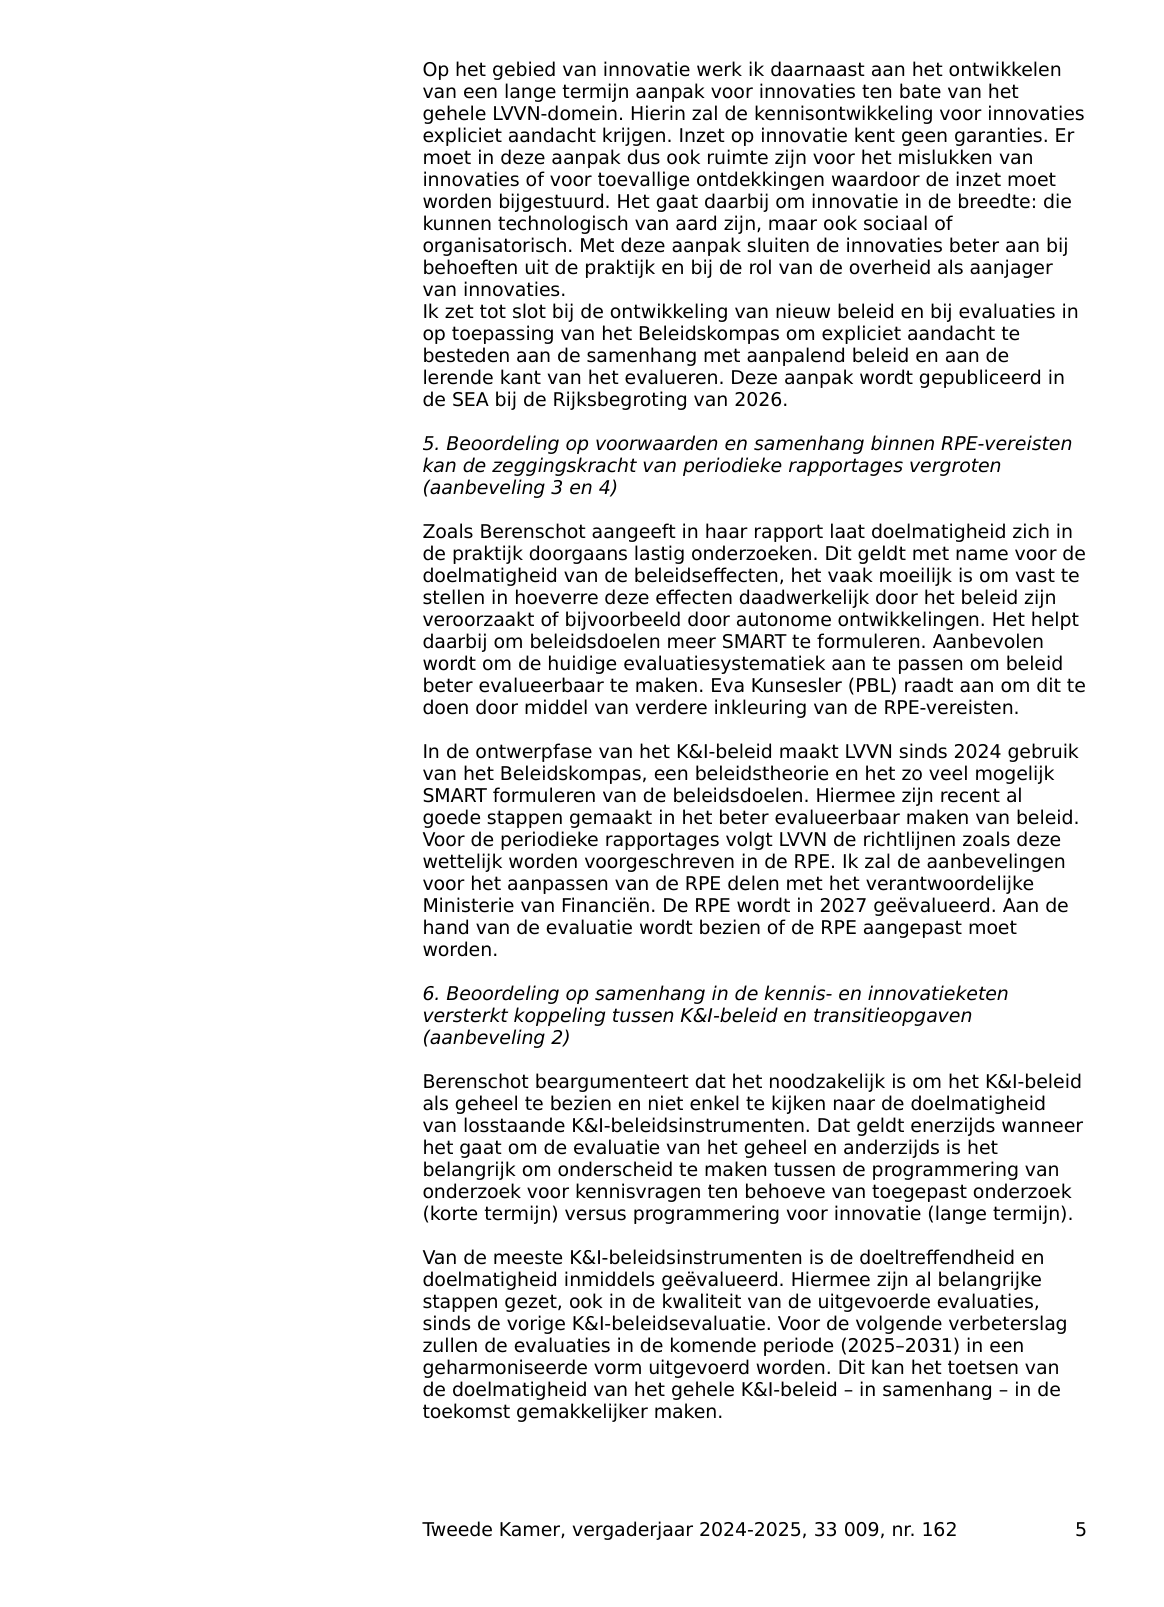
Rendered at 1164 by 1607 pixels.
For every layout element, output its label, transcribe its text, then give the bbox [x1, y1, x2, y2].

subtitle 5. Beoordeling op voorwaarden en samenhang binnen RPE-vereisten kan de zeggingskracht van periodieke rapportages vergroten (aanbeveling 3 en 4) [422, 433, 1087, 499]
text Ik zet tot slot bij de ontwikkeling van nieuw beleid en bij evaluaties in op toepassing van het Beleidskompas om expliciet aandacht te besteden aan de samenhang met aanpalend beleid en aan de lerende kant van het evalueren. Deze aanpak wordt gepubliceerd in de SEA bij de Rijksbegroting van 2026. [422, 301, 1087, 411]
subtitle 6. Beoordeling op samenhang in de kennis- en innovatieketen versterkt koppeling tussen K&I-beleid en transitieopgaven (aanbeveling 2) [422, 983, 1087, 1049]
text Van de meeste K&I-beleidsinstrumenten is de doeltreffendheid en doelmatigheid inmiddels geëvalueerd. Hiermee zijn al belangrijke stappen gezet, ook in de kwaliteit van de uitgevoerde evaluaties, sinds de vorige K&I-beleidsevaluatie. Voor de volgende verbeterslag zullen de evaluaties in de komende periode (2025–2031) in een geharmoniseerde vorm uitgevoerd worden. Dit kan het toetsen van de doelmatigheid van het gehele K&I-beleid – in samenhang – in de toekomst gemakkelijker maken. [422, 1247, 1087, 1423]
text Op het gebied van innovatie werk ik daarnaast aan het ontwikkelen van een lange termijn aanpak voor innovaties ten bate van het gehele LVVN-domein. Hierin zal de kennisontwikkeling voor innovaties expliciet aandacht krijgen. Inzet op innovatie kent geen garanties. Er moet in deze aanpak dus ook ruimte zijn voor het mislukken van innovaties of voor toevallige ontdekkingen waardoor de inzet moet worden bijgestuurd. Het gaat daarbij om innovatie in de breedte: die kunnen technologisch van aard zijn, maar ook sociaal of organisatorisch. Met deze aanpak sluiten de innovaties beter aan bij behoeften uit de praktijk en bij de rol van de overheid als aanjager van innovaties. [422, 59, 1087, 301]
text In de ontwerpfase van het K&I-beleid maakt LVVN sinds 2024 gebruik van het Beleidskompas, een beleidstheorie en het zo veel mogelijk SMART formuleren van de beleidsdoelen. Hiermee zijn recent al goede stappen gemaakt in het beter evalueerbaar maken van beleid. Voor de periodieke rapportages volgt LVVN de richtlijnen zoals deze wettelijk worden voorgeschreven in de RPE. Ik zal de aanbevelingen voor het aanpassen van de RPE delen met het verantwoordelijke Ministerie van Financiën. De RPE wordt in 2027 geëvalueerd. Aan de hand van de evaluatie wordt bezien of de RPE aangepast moet worden. [422, 741, 1087, 961]
text Berenschot beargumenteert dat het noodzakelijk is om het K&I-beleid als geheel te bezien en niet enkel te kijken naar de doelmatigheid van losstaande K&I-beleidsinstrumenten. Dat geldt enerzijds wanneer het gaat om de evaluatie van het geheel en anderzijds is het belangrijk om onderscheid te maken tussen de programmering van onderzoek voor kennisvragen ten behoeve van toegepast onderzoek (korte termijn) versus programmering voor innovatie (lange termijn). [422, 1071, 1087, 1225]
text Zoals Berenschot aangeeft in haar rapport laat doelmatigheid zich in de praktijk doorgaans lastig onderzoeken. Dit geldt met name voor de doelmatigheid van de beleidseffecten, het vaak moeilijk is om vast te stellen in hoeverre deze effecten daadwerkelijk door het beleid zijn veroorzaakt of bijvoorbeeld door autonome ontwikkelingen. Het helpt daarbij om beleidsdoelen meer SMART te formuleren. Aanbevolen wordt om de huidige evaluatiesystematiek aan te passen om beleid beter evalueerbaar te maken. Eva Kunsesler (PBL) raadt aan om dit te doen door middel van verdere inkleuring van de RPE-vereisten. [422, 521, 1087, 719]
